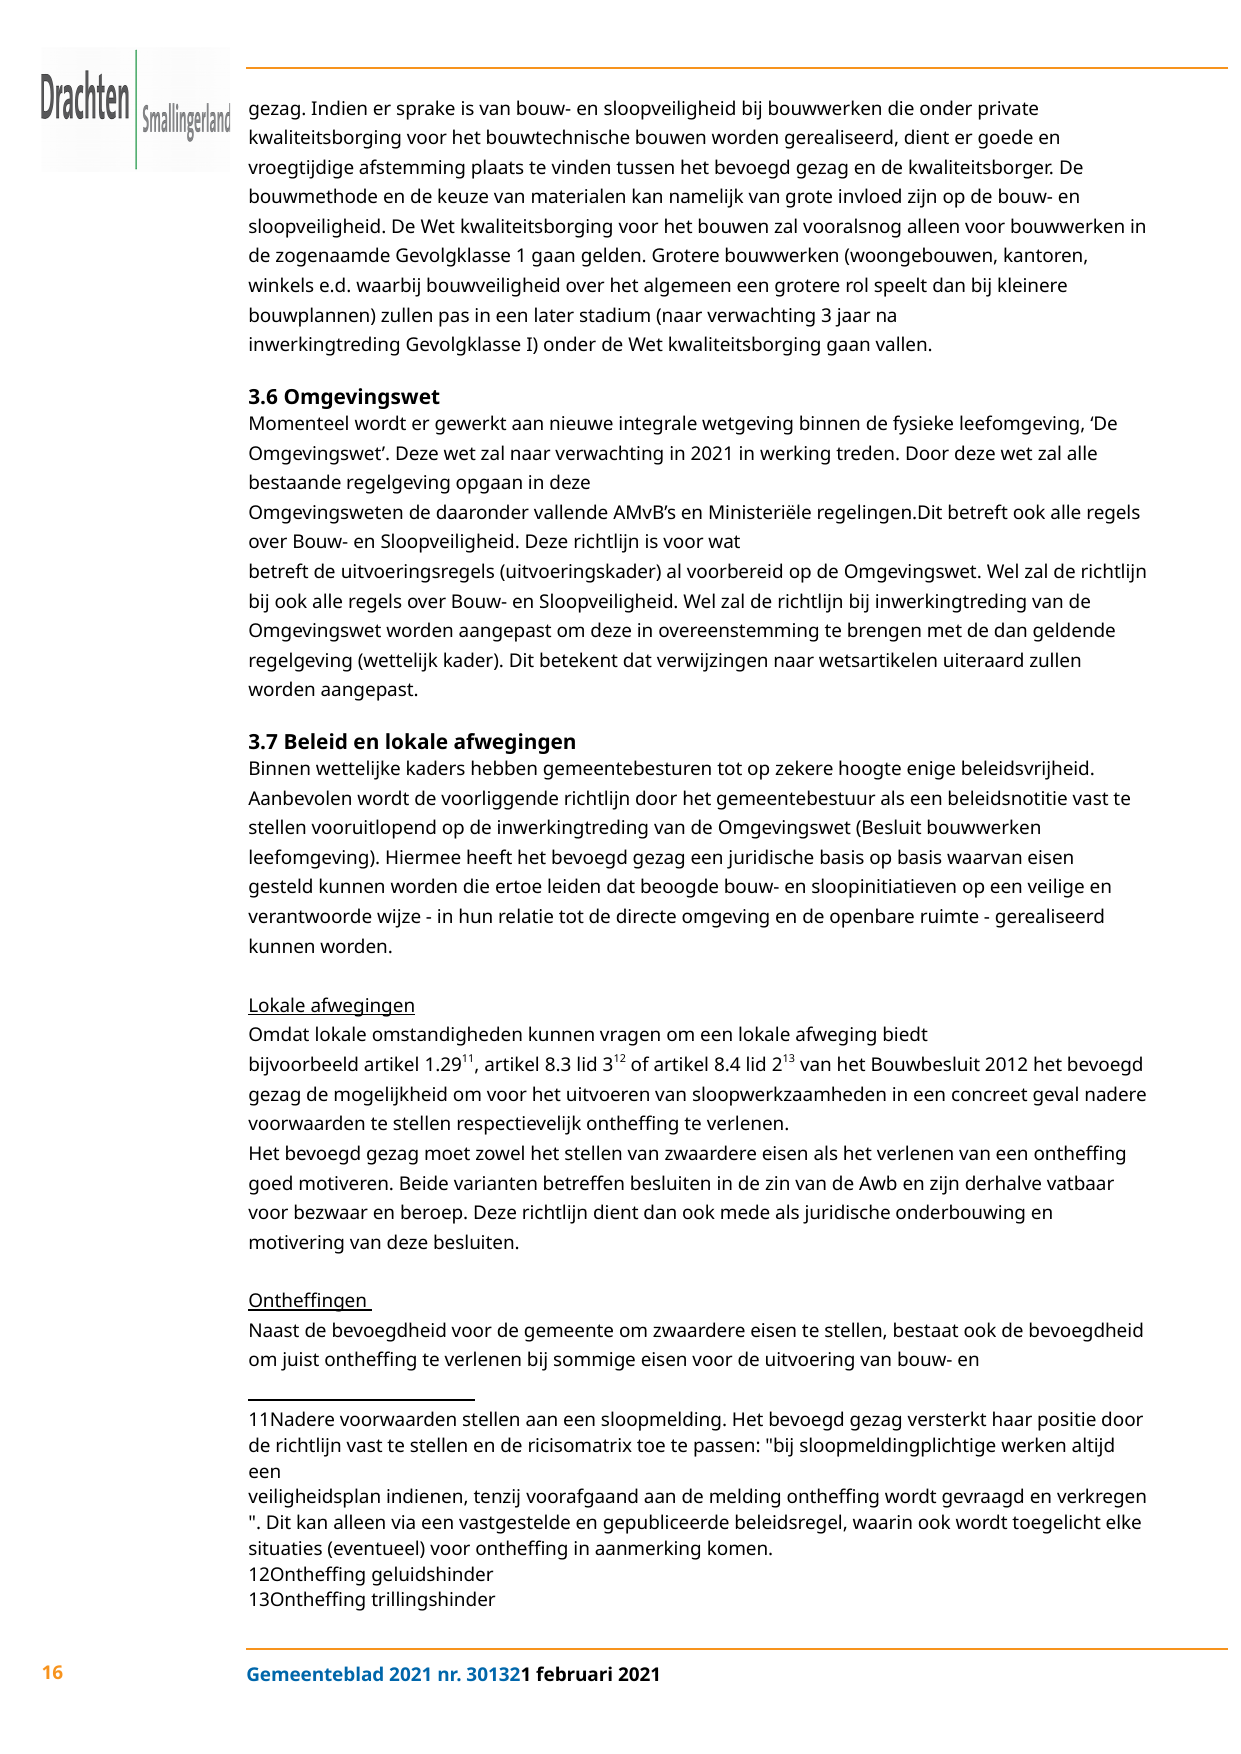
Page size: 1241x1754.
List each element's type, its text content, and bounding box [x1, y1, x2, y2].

text Omdat lokale omstandigheden kunnen vragen om een lokale afweging biedt bijvoorbeeld artikel 1.29, artikel 8.3 lid 3 of artikel 8.4 lid 2 van het Bouwbesluit 2012 het bevoegd gezag de mogelijkheid om voor het uitvoeren van sloopwerkzaamheden in een concreet geval nadere voorwaarden te stellen respectievelijk ontheffing te verlenen. [248, 1022, 1152, 1136]
text Ontheffing trillingshinder [248, 1586, 1152, 1612]
table_header Het bevoegd gezag moet zowel het stellen van zwaardere eisen als het verlenen van een ontheffing goed motiveren. Beide varianten betreffen besluiten in de zin van de Awb en zijn derhalve vatbaar voor bezwaar en beroep. Deze richtlijn dient dan ook mede als juridische onderbouwing en motivering van deze besluiten. [248, 1140, 1152, 1254]
text Lokale afwegingen [248, 992, 1152, 1018]
text gezag. Indien er sprake is van bouw- en sloopveiligheid bij bouwwerken die onder private kwaliteitsborging voor het bouwtechnische bouwen worden gerealiseerd, dient er goede en vroegtijdige afstemming plaats te vinden tussen het bevoegd gezag en de kwaliteitsborger. De bouwmethode en de keuze van materialen kan namelijk van grote invloed zijn op de bouw- en sloopveiligheid. De Wet kwaliteitsborging voor het bouwen zal vooralsnog alleen voor bouwwerken in de zogenaamde Gevolgklasse 1 gaan gelden. Grotere bouwwerken (woongebouwen, kantoren, winkels e.d. waarbij bouwveiligheid over het algemeen een grotere rol speelt dan bij kleinere bouwplannen) zullen pas in een later stadium (naar verwachting 3 jaar na inwerkingtreding Gevolgklasse I) onder de Wet kwaliteitsborging gaan vallen. [248, 95, 1152, 357]
picture [41, 47, 231, 172]
text Binnen wettelijke kaders hebben gemeentebesturen tot op zekere hoogte enige beleidsvrijheid. Aanbevolen wordt de voorliggende richtlijn door het gemeentebestuur als een beleidsnotitie vast te stellen vooruitlopend op de inwerkingtreding van de Omgevingswet (Besluit bouwwerken leefomgeving). Hiermee heeft het bevoegd gezag een juridische basis op basis waarvan eisen gesteld kunnen worden die ertoe leiden dat beoogde bouw- en sloopinitiatieven op een veilige en verantwoorde wijze - in hun relatie tot de directe omgeving en de openbare ruimte - gerealiseerd kunnen worden. [248, 755, 1152, 959]
text Naast de bevoegdheid voor de gemeente om zwaardere eisen te stellen, bestaat ook de bevoegdheid om juist ontheffing te verlenen bij sommige eisen voor de uitvoering van bouw- en [248, 1317, 1152, 1372]
text Ontheffingen [248, 1287, 1152, 1313]
text Momenteel wordt er gewerkt aan nieuwe integrale wetgeving binnen de fysieke leefomgeving, ‘De Omgevingswet’. Deze wet zal naar verwachting in 2021 in werking treden. Door deze wet zal alle bestaande regelgeving opgaan in deze Omgevingsweten de daaronder vallende AMvB’s en Ministeriële regelingen.Dit betreft ook alle regels over Bouw- en Sloopveiligheid. Deze richtlijn is voor wat betreft de uitvoeringsregels (uitvoeringskader) al voorbereid op de Omgevingswet. Wel zal de richtlijn bij ook alle regels over Bouw- en Sloopveiligheid. Wel zal de richtlijn bij inwerkingtreding van de Omgevingswet worden aangepast om deze in overeenstemming te brengen met de dan geldende regelgeving (wettelijk kader). Dit betekent dat verwijzingen naar wetsartikelen uiteraard zullen worden aangepast. [248, 410, 1152, 702]
text 3.7 Beleid en lokale afwegingen [248, 727, 1152, 755]
text Nadere voorwaarden stellen aan een sloopmelding. Het bevoegd gezag versterkt haar positie door de richtlijn vast te stellen en de ricisomatrix toe te passen: "bij sloopmeldingplichtige werken altijd een veiligheidsplan indienen, tenzij voorafgaand aan de melding ontheffing wordt gevraagd en verkregen". Dit kan alleen via een vastgestelde en gepubliceerde beleidsregel, waarin ook wordt toegelicht elke situaties (eventueel) voor ontheffing in aanmerking komen. [248, 1406, 1152, 1561]
text 3.6 Omgevingswet [248, 382, 1152, 410]
text Ontheffing geluidshinder [248, 1561, 1152, 1586]
